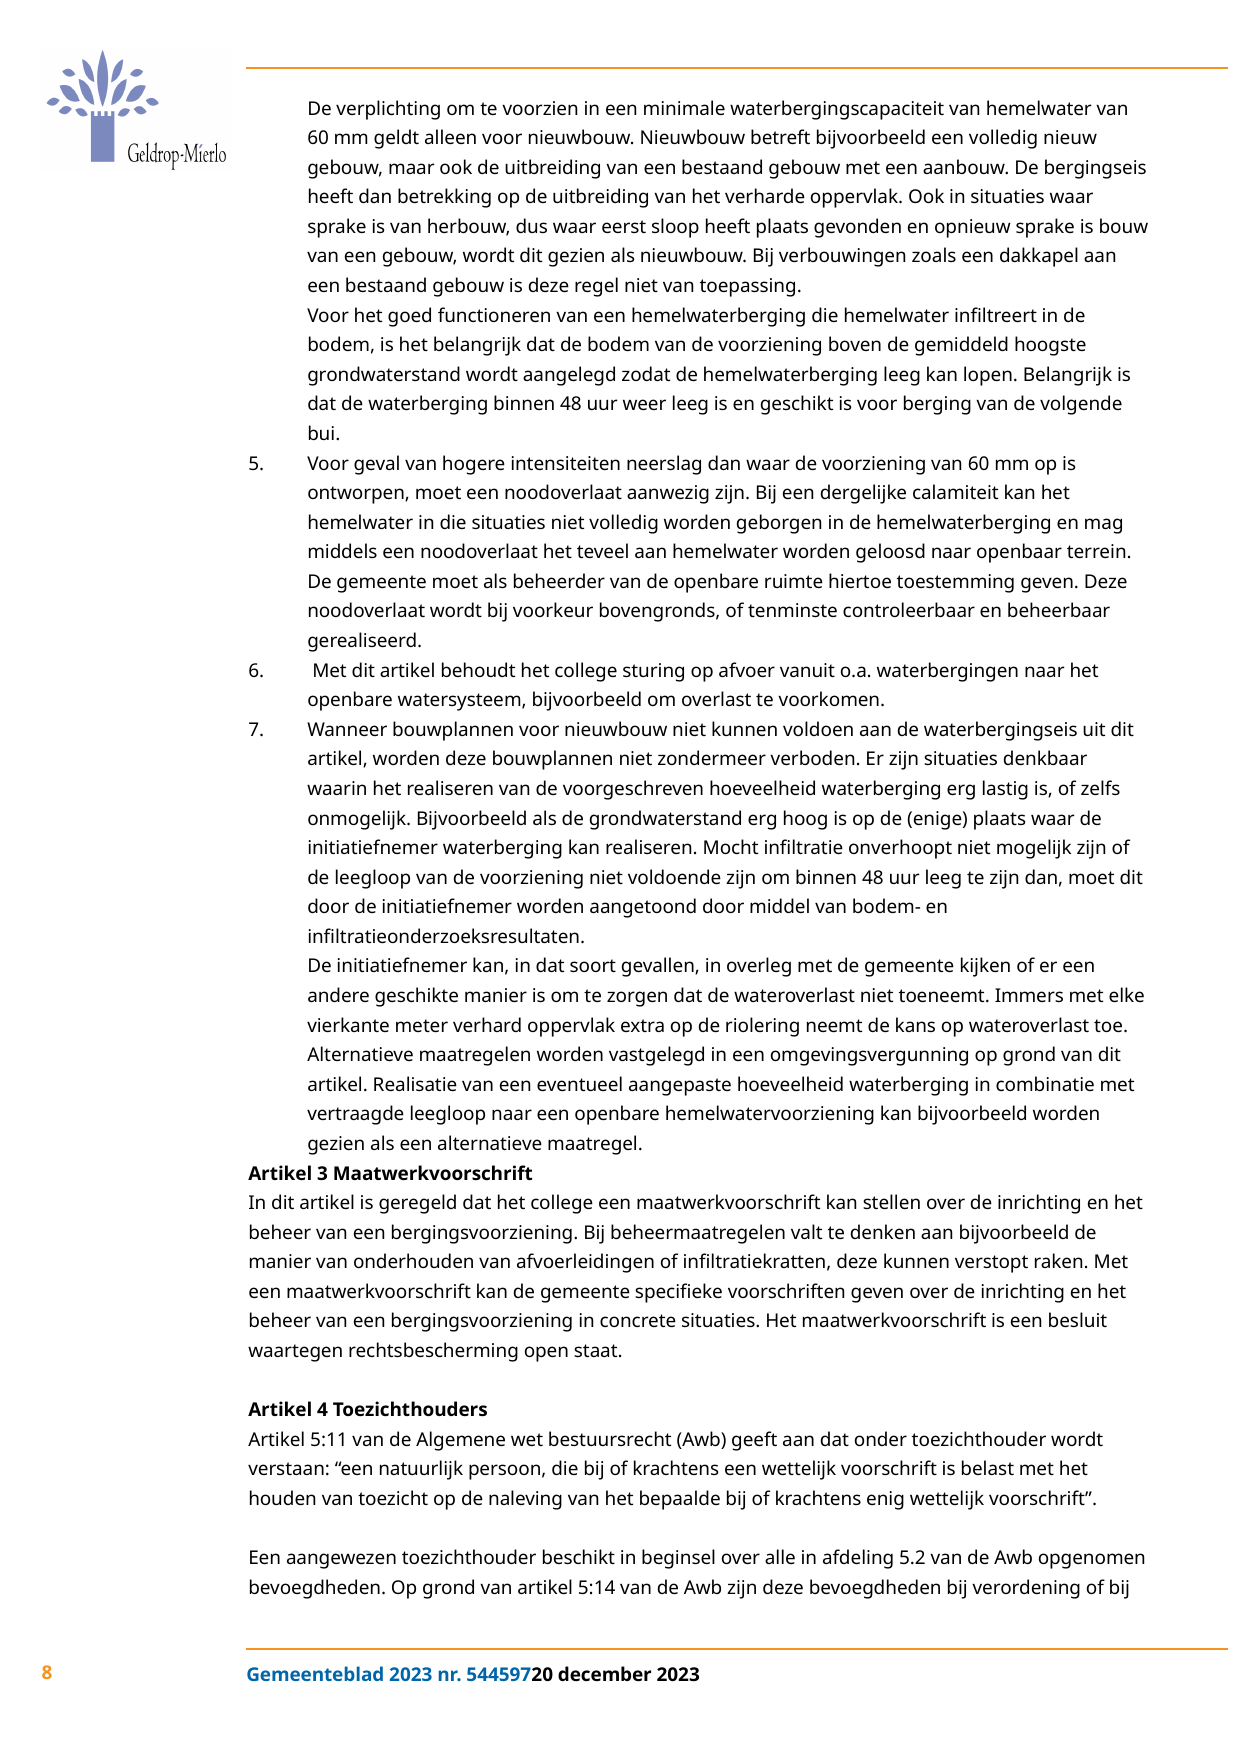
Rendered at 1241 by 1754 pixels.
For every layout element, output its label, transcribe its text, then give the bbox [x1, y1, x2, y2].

text Artikel 5:11 van de Algemene wet bestuursrecht (Awb) geeft aan dat onder toezichthouder wordt verstaan: “een natuurlijk persoon, die bij of krachtens een wettelijk voorschrift is belast met het houden van toezicht op de naleving van het bepaalde bij of krachtens enig wettelijk voorschrift”. [248, 1426, 1152, 1511]
list Wanneer bouwplannen voor nieuwbouw niet kunnen voldoen aan de waterbergingseis uit dit artikel, worden deze bouwplannen niet zondermeer verboden. Er zijn situaties denkbaar waarin het realiseren van de voorgeschreven hoeveelheid waterberging erg lastig is, of zelfs onmogelijk. Bijvoorbeeld als de grondwaterstand erg hoog is op de (enige) plaats waar de initiatiefnemer waterberging kan realiseren. Mocht infiltratie onverhoopt niet mogelijk zijn of de leegloop van de voorziening niet voldoende zijn om binnen 48 uur leeg te zijn dan, moet dit door de initiatiefnemer worden aangetoond door middel van bodem- en infiltratieonderzoeksresultaten. [248, 716, 1152, 949]
list Met dit artikel behoudt het college sturing op afvoer vanuit o.a. waterbergingen naar het openbare watersysteem, bijvoorbeeld om overlast te voorkomen. [248, 657, 1152, 712]
picture [41, 47, 231, 172]
text Artikel 3 Maatwerkvoorschrift [248, 1160, 1152, 1186]
list De verplichting om te voorzien in een minimale waterbergingscapaciteit van hemelwater van 60 mm geldt alleen voor nieuwbouw. Nieuwbouw betreft bijvoorbeeld een volledig nieuw gebouw, maar ook de uitbreiding van een bestaand gebouw met een aanbouw. De bergingseis heeft dan betrekking op de uitbreiding van het verharde oppervlak. Ook in situaties waar sprake is van herbouw, dus waar eerst sloop heeft plaats gevonden en opnieuw sprake is bouw van een gebouw, wordt dit gezien als nieuwbouw. Bij verbouwingen zoals een dakkapel aan een bestaand gebouw is deze regel niet van toepassing. [248, 95, 1152, 298]
text Een aangewezen toezichthouder beschikt in beginsel over alle in afdeling 5.2 van de Awb opgenomen bevoegdheden. Op grond van artikel 5:14 van de Awb zijn deze bevoegdheden bij verordening of bij [248, 1544, 1152, 1600]
text Artikel 4 Toezichthouders [248, 1396, 1152, 1422]
list Voor geval van hogere intensiteiten neerslag dan waar de voorziening van 60 mm op is ontworpen, moet een noodoverlaat aanwezig zijn. Bij een dergelijke calamiteit kan het hemelwater in die situaties niet volledig worden geborgen in de hemelwaterberging en mag middels een noodoverlaat het teveel aan hemelwater worden geloosd naar openbaar terrein. De gemeente moet als beheerder van de openbare ruimte hiertoe toestemming geven. Deze noodoverlaat wordt bij voorkeur bovengronds, of tenminste controleerbaar en beheerbaar gerealiseerd. [248, 450, 1152, 653]
text In dit artikel is geregeld dat het college een maatwerkvoorschrift kan stellen over de inrichting en het beheer van een bergingsvoorziening. Bij beheermaatregelen valt te denken aan bijvoorbeeld de manier van onderhouden van afvoerleidingen of infiltratiekratten, deze kunnen verstopt raken. Met een maatwerkvoorschrift kan de gemeente specifieke voorschriften geven over de inrichting en het beheer van een bergingsvoorziening in concrete situaties. Het maatwerkvoorschrift is een besluit waartegen rechtsbescherming open staat. [248, 1189, 1152, 1363]
list Voor het goed functioneren van een hemelwaterberging die hemelwater infiltreert in de bodem, is het belangrijk dat de bodem van de voorziening boven de gemiddeld hoogste grondwaterstand wordt aangelegd zodat de hemelwaterberging leeg kan lopen. Belangrijk is dat de waterberging binnen 48 uur weer leeg is en geschikt is voor berging van de volgende bui. [248, 302, 1152, 446]
list De initiatiefnemer kan, in dat soort gevallen, in overleg met de gemeente kijken of er een andere geschikte manier is om te zorgen dat de wateroverlast niet toeneemt. Immers met elke vierkante meter verhard oppervlak extra op de riolering neemt de kans op wateroverlast toe. Alternatieve maatregelen worden vastgelegd in een omgevingsvergunning op grond van dit artikel. Realisatie van een eventueel aangepaste hoeveelheid waterberging in combinatie met vertraagde leegloop naar een openbare hemelwatervoorziening kan bijvoorbeeld worden gezien als een alternatieve maatregel. [248, 953, 1152, 1156]
